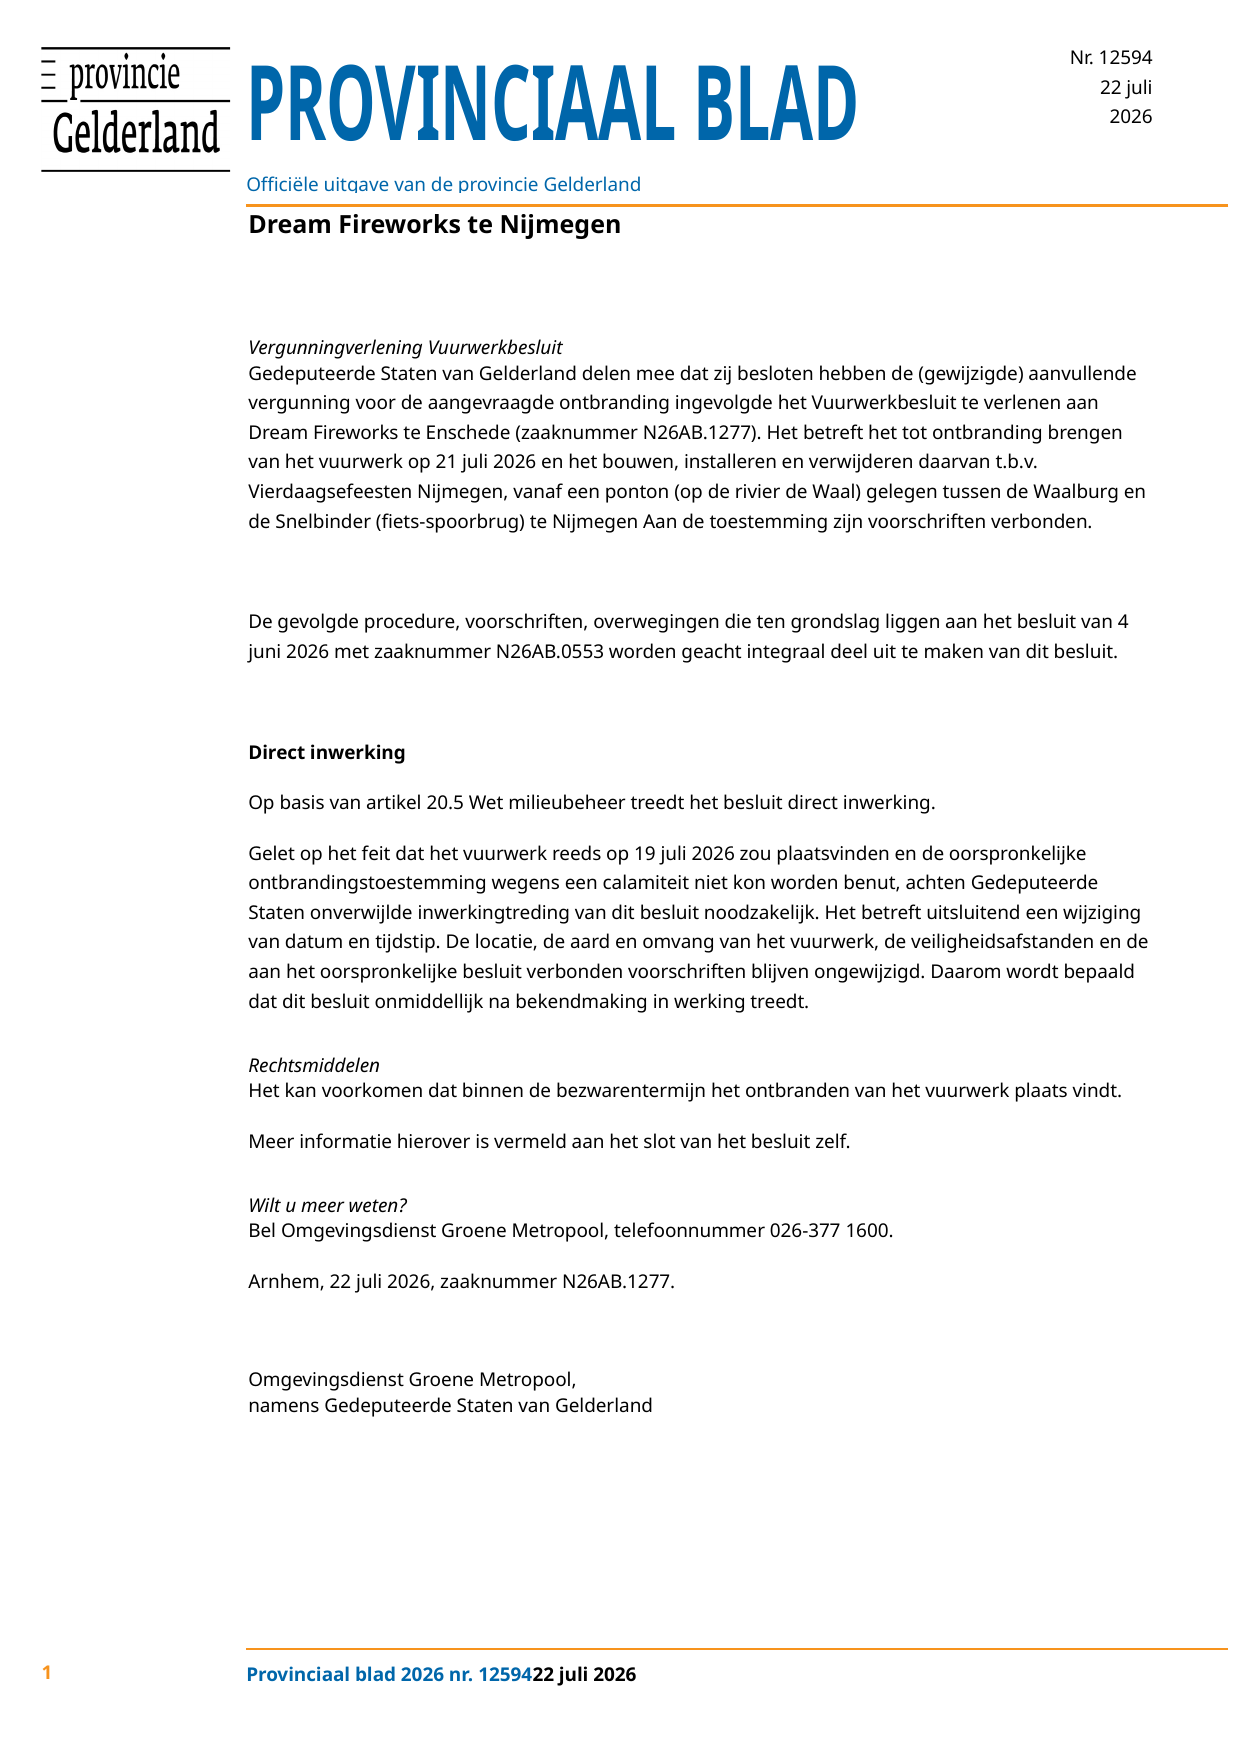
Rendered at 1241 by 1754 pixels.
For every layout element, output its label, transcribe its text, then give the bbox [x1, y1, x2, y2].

text Omgevingsdienst Groene Metropool, [248, 1366, 1152, 1392]
text Bel Omgevingsdienst Groene Metropool, telefoonnummer 026-377 1600. [248, 1218, 1152, 1243]
text Dream Fireworks te Nijmegen [248, 207, 1152, 241]
text Arnhem, 22 juli 2026, zaaknummer N26AB.1277. [248, 1268, 1152, 1294]
text Gelet op het feit dat het vuurwerk reeds op 19 juli 2026 zou plaatsvinden en de oorspronkelijke ontbrandingstoestemming wegens een calamiteit niet kon worden benut, achten Gedeputeerde Staten onverwijlde inwerkingtreding van dit besluit noodzakelijk. Het betreft uitsluitend een wijziging van datum en tijdstip. De locatie, de aard en omvang van het vuurwerk, de veiligheidsafstanden en de aan het oorspronkelijke besluit verbonden voorschriften blijven ongewijzigd. Daarom wordt bepaald dat dit besluit onmiddellijk na bekendmaking in werking treedt. [248, 840, 1152, 1014]
text Gedeputeerde Staten van Gelderland delen mee dat zij besloten hebben de (gewijzigde) aanvullende vergunning voor de aangevraagde ontbranding ingevolgde het Vuurwerkbesluit te verlenen aan Dream Fireworks te Enschede (zaaknummer N26AB.1277). Het betreft het tot ontbranding brengen van het vuurwerk op 21 juli 2026 en het bouwen, installeren en verwijderen daarvan t.b.v. Vierdaagsefeesten Nijmegen, vanaf een ponton (op de rivier de Waal) gelegen tussen de Waalburg en de Snelbinder (fiets-spoorbrug) te Nijmegen Aan de toestemming zijn voorschriften verbonden. [248, 360, 1152, 534]
picture [41, 47, 231, 172]
text Wilt u meer weten? [248, 1192, 1152, 1218]
text Meer informatie hierover is vermeld aan het slot van het besluit zelf. [248, 1128, 1152, 1154]
text Het kan voorkomen dat binnen de bezwarentermijn het ontbranden van het vuurwerk plaats vindt. [248, 1078, 1152, 1103]
text Direct inwerking [248, 739, 1152, 765]
text Rechtsmiddelen [248, 1052, 1152, 1078]
text namens Gedeputeerde Staten van Gelderland [248, 1392, 1152, 1418]
text Vergunningverlening Vuurwerkbesluit [248, 334, 1152, 360]
text Op basis van artikel 20.5 Wet milieubeheer treedt het besluit direct inwerking. [248, 789, 1152, 815]
text De gevolgde procedure, voorschriften, overwegingen die ten grondslag liggen aan het besluit van 4 juni 2026 met zaaknummer N26AB.0553 worden geacht integraal deel uit te maken van dit besluit. [248, 609, 1152, 664]
